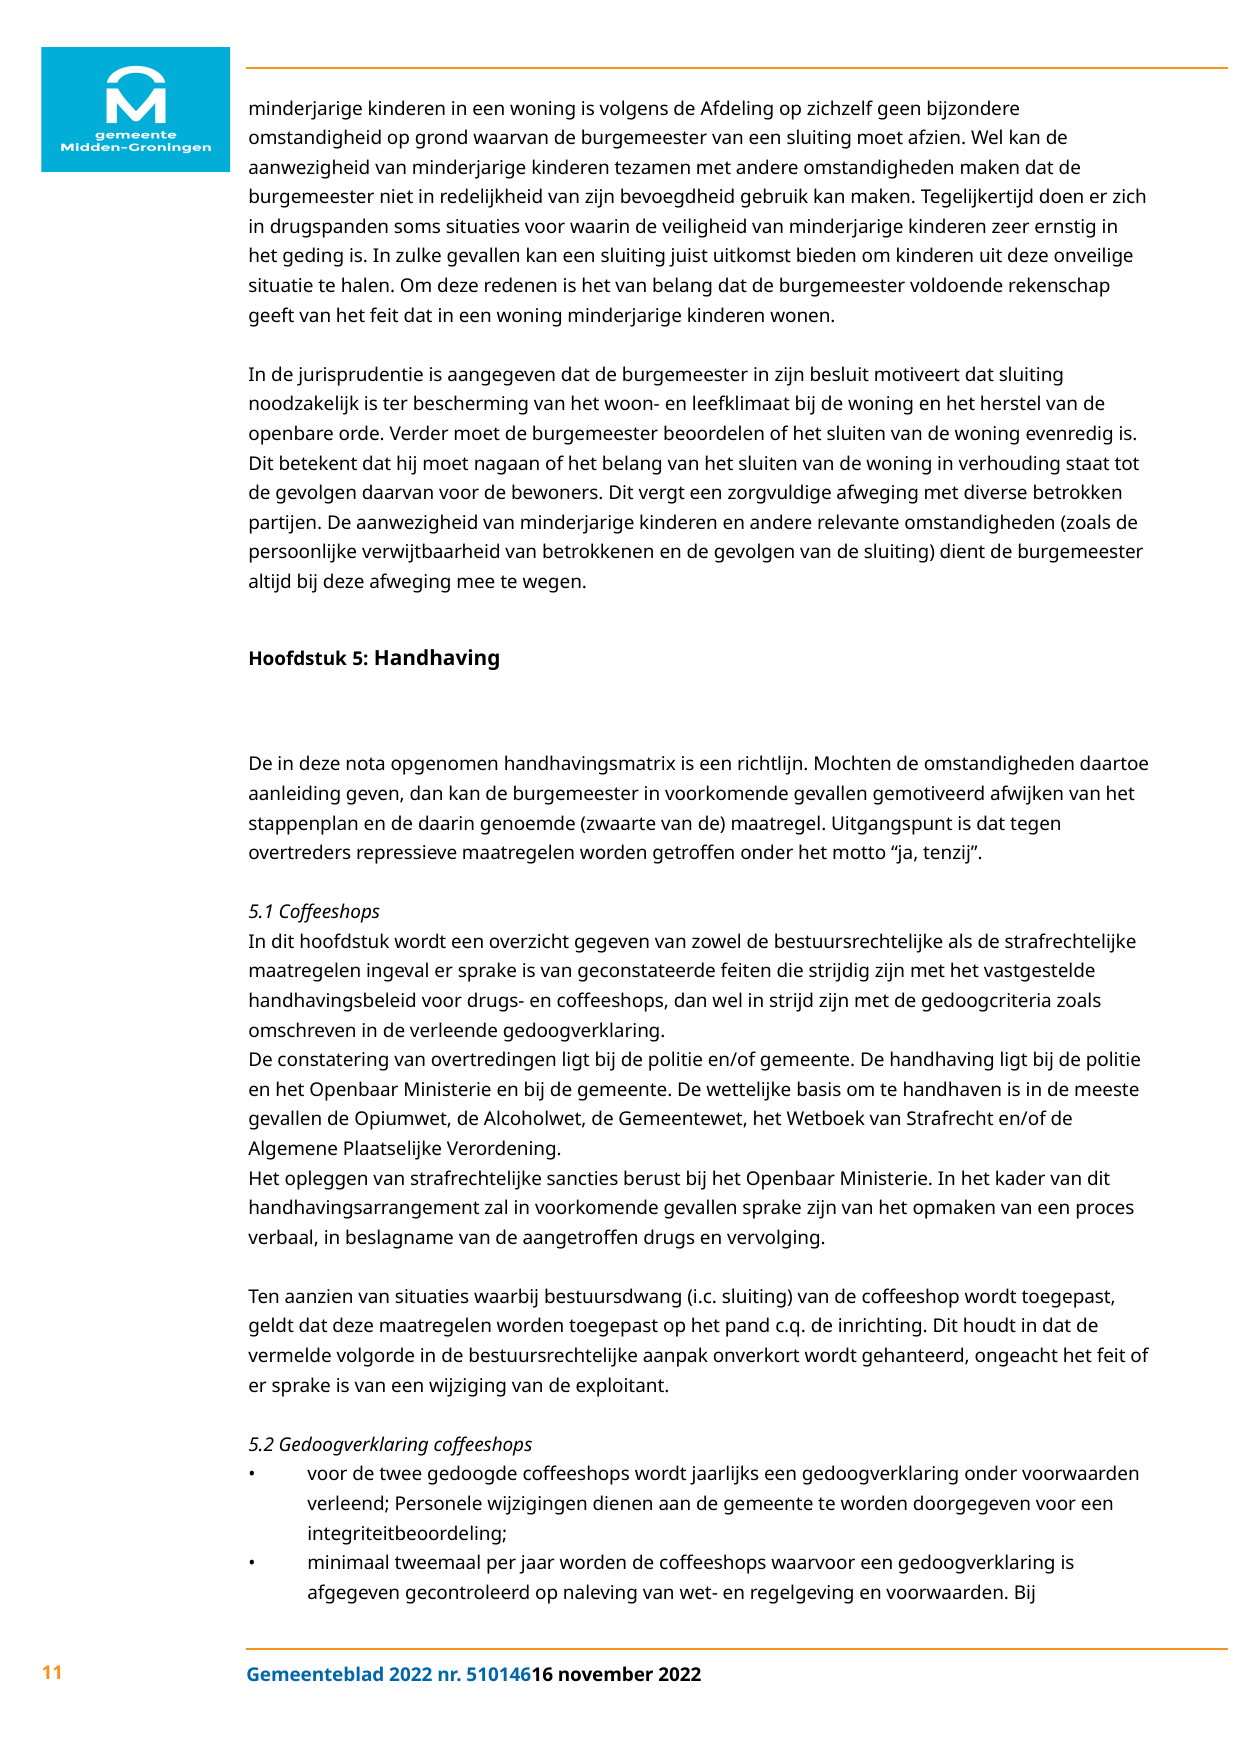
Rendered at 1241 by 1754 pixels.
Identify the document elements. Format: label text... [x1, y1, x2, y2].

text 5.2 Gedoogverklaring coffeeshops [248, 1431, 1152, 1457]
picture [107, 89, 165, 122]
text De constatering van overtredingen ligt bij de politie en/of gemeente. De handhaving ligt bij de politie en het Openbaar Ministerie en bij de gemeente. De wettelijke basis om te handhaven is in de meeste gevallen de Opiumwet, de Alcoholwet, de Gemeentewet, het Wetboek van Strafrecht en/of de Algemene Plaatselijke Verordening. [248, 1046, 1152, 1161]
list minimaal tweemaal per jaar worden de coffeeshops waarvoor een gedoogverklaring is afgegeven gecontroleerd op naleving van wet- en regelgeving en voorwaarden. Bij [248, 1549, 1152, 1605]
text In dit hoofdstuk wordt een overzicht gegeven van zowel de bestuursrechtelijke als de strafrechtelijke maatregelen ingeval er sprake is van geconstateerde feiten die strijdig zijn met het vastgestelde handhavingsbeleid voor drugs- en coffeeshops, dan wel in strijd zijn met de gedoogcriteria zoals omschreven in de verleende gedoogverklaring. [248, 928, 1152, 1043]
text Hoofdstuk 5: Handhaving [248, 643, 1152, 672]
list voor de twee gedoogde coffeeshops wordt jaarlijks een gedoogverklaring onder voorwaarden verleend; Personele wijzigingen dienen aan de gemeente te worden doorgegeven voor een integriteitbeoordeling; [248, 1461, 1152, 1546]
text In de jurisprudentie is aangegeven dat de burgemeester in zijn besluit motiveert dat sluiting noodzakelijk is ter bescherming van het woon- en leefklimaat bij de woning en het herstel van de openbare orde. Verder moet de burgemeester beoordelen of het sluiten van de woning evenredig is. Dit betekent dat hij moet nagaan of het belang van het sluiten van de woning in verhouding staat tot de gevolgen daarvan voor de bewoners. Dit vergt een zorgvuldige afweging met diverse betrokken partijen. De aanwezigheid van minderjarige kinderen en andere relevante omstandigheden (zoals de persoonlijke verwijtbaarheid van betrokkenen en de gevolgen van de sluiting) dient de burgemeester altijd bij deze afweging mee te wegen. [248, 361, 1152, 594]
text minderjarige kinderen in een woning is volgens de Afdeling op zichzelf geen bijzondere omstandigheid op grond waarvan de burgemeester van een sluiting moet afzien. Wel kan de aanwezigheid van minderjarige kinderen tezamen met andere omstandigheden maken dat de burgemeester niet in redelijkheid van zijn bevoegdheid gebruik kan maken. Tegelijkertijd doen er zich in drugspanden soms situaties voor waarin de veiligheid van minderjarige kinderen zeer ernstig in het geding is. In zulke gevallen kan een sluiting juist uitkomst bieden om kinderen uit deze onveilige situatie te halen. Om deze redenen is het van belang dat de burgemeester voldoende rekenschap geeft van het feit dat in een woning minderjarige kinderen wonen. [248, 95, 1152, 328]
picture [108, 66, 164, 82]
text Het opleggen van strafrechtelijke sancties berust bij het Openbaar Ministerie. In het kader van dit handhavingsarrangement zal in voorkomende gevallen sprake zijn van het opmaken van een proces verbaal, in beslagname van de aangetroffen drugs en vervolging. [248, 1165, 1152, 1250]
picture [184, 146, 190, 153]
text 5.1 Coffeeshops [248, 898, 1152, 924]
text Ten aanzien van situaties waarbij bestuursdwang (i.c. sluiting) van de coffeeshop wordt toegepast, geldt dat deze maatregelen worden toegepast op het pand c.q. de inrichting. Dit houdt in dat de vermelde volgorde in de bestuursrechtelijke aanpak onverkort wordt gehanteerd, ongeacht het feit of er sprake is van een wijziging van de exploitant. [248, 1283, 1152, 1398]
text De in deze nota opgenomen handhavingsmatrix is een richtlijn. Mochten de omstandigheden daartoe aanleiding geven, dan kan de burgemeester in voorkomende gevallen gemotiveerd afwijken van het stappenplan en de daarin genoemde (zwaarte van de) maatregel. Uitgangspunt is dat tegen overtreders repressieve maatregelen worden getroffen onder het motto “ja, tenzij”. [248, 751, 1152, 865]
